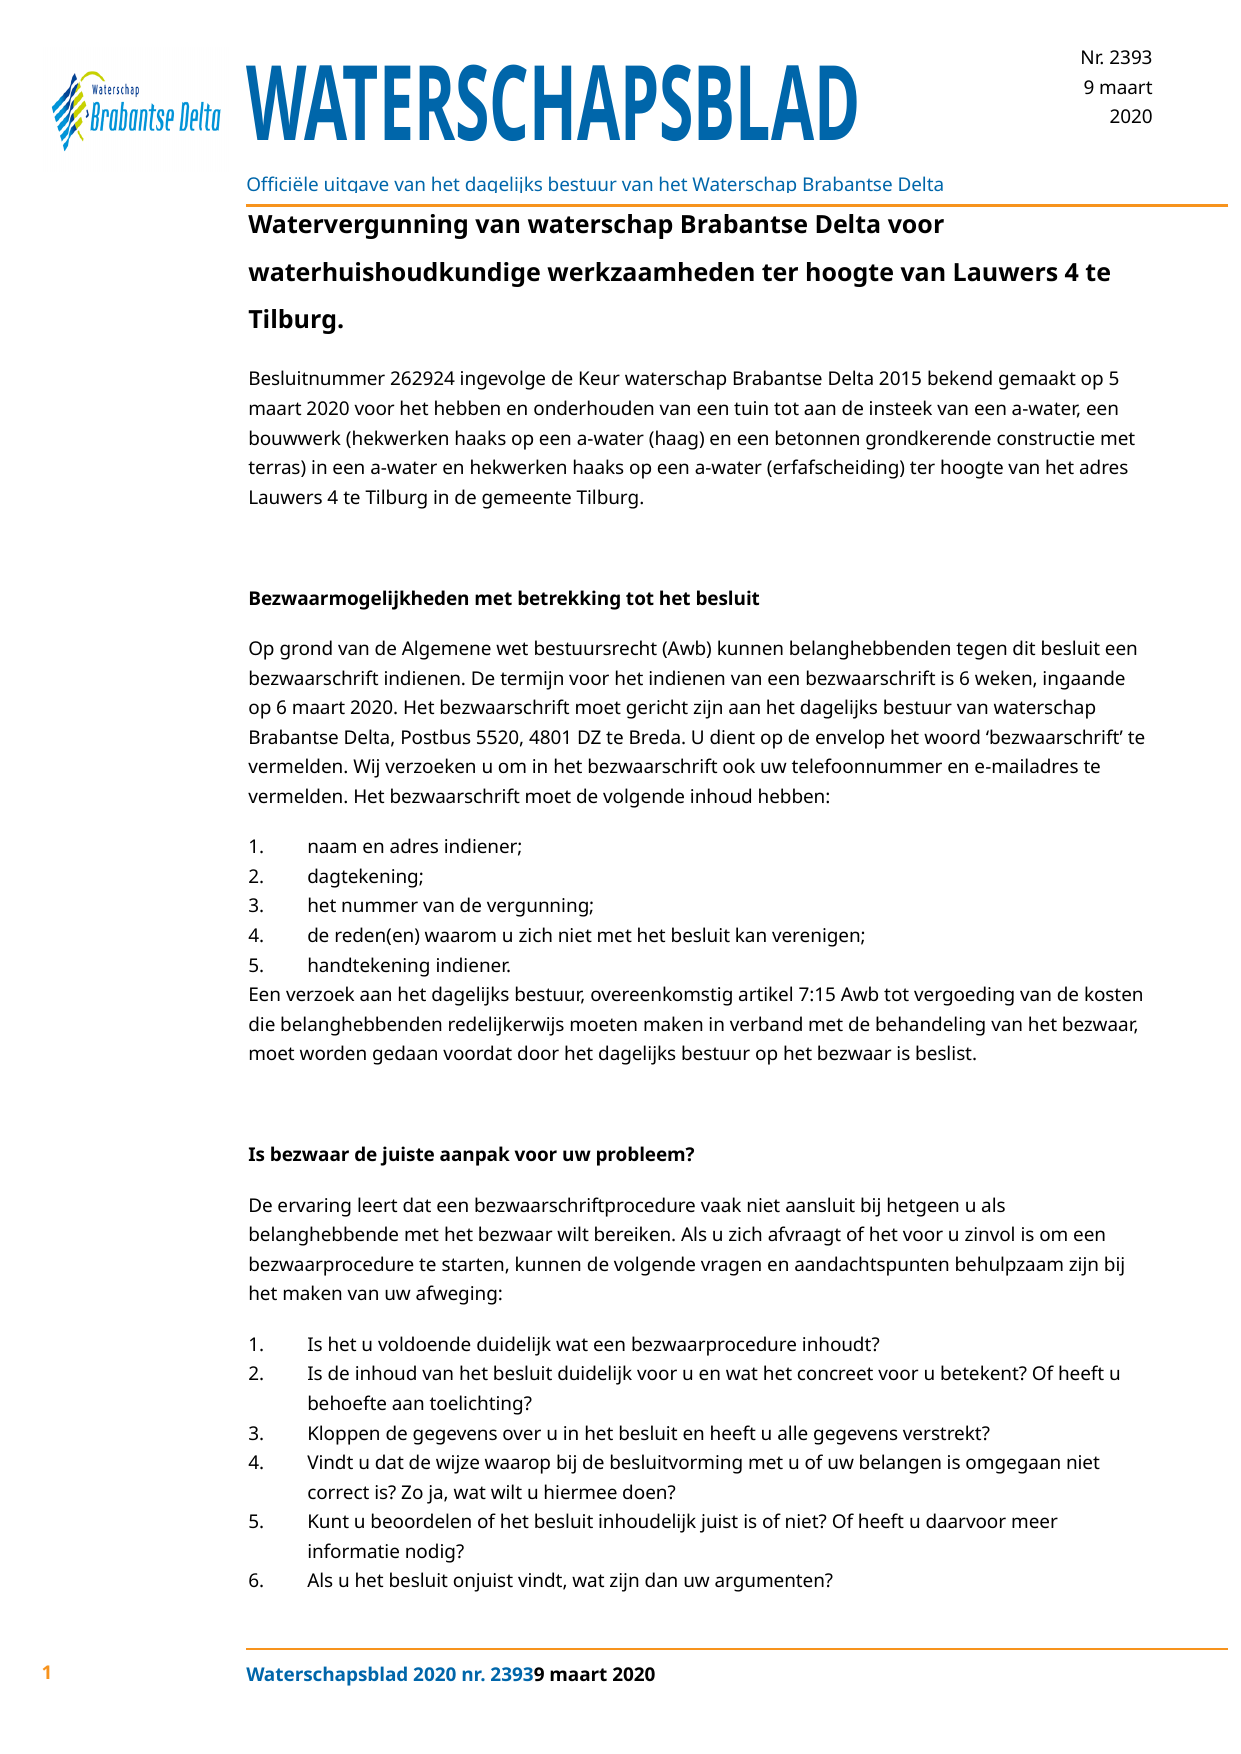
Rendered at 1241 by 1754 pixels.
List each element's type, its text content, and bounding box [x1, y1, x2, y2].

list Vindt u dat de wijze waarop bij de besluitvorming met u of uw belangen is omgegaan niet correct is? Zo ja, wat wilt u hiermee doen? [248, 1449, 1152, 1504]
list dagtekening; [248, 863, 1152, 889]
list Als u het besluit onjuist vindt, wat zijn dan uw argumenten? [248, 1568, 1152, 1593]
text Een verzoek aan het dagelijks bestuur, overeenkomstig artikel 7:15 Awb tot vergoeding van de kosten die belanghebbenden redelijkerwijs moeten maken in verband met de behandeling van het bezwaar, moet worden gedaan voordat door het dagelijks bestuur op het bezwaar is beslist. [248, 981, 1152, 1066]
picture [41, 47, 231, 172]
list Kloppen de gegevens over u in het besluit en heeft u alle gegevens verstrekt? [248, 1420, 1152, 1445]
text Is bezwaar de juiste aanpak voor uw probleem? [248, 1141, 1152, 1167]
text Op grond van de Algemene wet bestuursrecht (Awb) kunnen belanghebbenden tegen dit besluit een bezwaarschrift indienen. De termijn voor het indienen van een bezwaarschrift is 6 weken, ingaande op 6 maart 2020. Het bezwaarschrift moet gericht zijn aan het dagelijks bestuur van waterschap Brabantse Delta, Postbus 5520, 4801 DZ te Breda. U dient op de envelop het woord ‘bezwaarschrift’ te vermelden. Wij verzoeken u om in het bezwaarschrift ook uw telefoonnummer en e‑mailadres te vermelden. Het bezwaarschrift moet de volgende inhoud hebben: [248, 635, 1152, 809]
list Is het u voldoende duidelijk wat een bezwaarprocedure inhoudt? [248, 1331, 1152, 1357]
list naam en adres indiener; [248, 833, 1152, 859]
text Watervergunning van waterschap Brabantse Delta voor waterhuishoudkundige werkzaamheden ter hoogte van Lauwers 4 te Tilburg. [248, 207, 1152, 336]
text Besluitnummer 262924 ingevolge de Keur waterschap Brabantse Delta 2015 bekend gemaakt op 5 maart 2020 voor het hebben en onderhouden van een tuin tot aan de insteek van een a-water, een bouwwerk (hekwerken haaks op een a-water (haag) en een betonnen grondkerende constructie met terras) in een a-water en hekwerken haaks op een a-water (erfafscheiding) ter hoogte van het adres Lauwers 4 te Tilburg in de gemeente Tilburg. [248, 366, 1152, 509]
list Is de inhoud van het besluit duidelijk voor u en wat het concreet voor u betekent? Of heeft u behoefte aan toelichting? [248, 1361, 1152, 1416]
list Kunt u beoordelen of het besluit inhoudelijk juist is of niet? Of heeft u daarvoor meer informatie nodig? [248, 1508, 1152, 1564]
text Bezwaarmogelijkheden met betrekking tot het besluit [248, 585, 1152, 610]
text De ervaring leert dat een bezwaarschriftprocedure vaak niet aansluit bij hetgeen u als belanghebbende met het bezwaar wilt bereiken. Als u zich afvraagt of het voor u zinvol is om een bezwaarprocedure te starten, kunnen de volgende vragen en aandachtspunten behulpzaam zijn bij het maken van uw afweging: [248, 1192, 1152, 1306]
list handtekening indiener. [248, 952, 1152, 977]
list het nummer van de vergunning; [248, 893, 1152, 918]
list de reden(en) waarom u zich niet met het besluit kan verenigen; [248, 922, 1152, 948]
